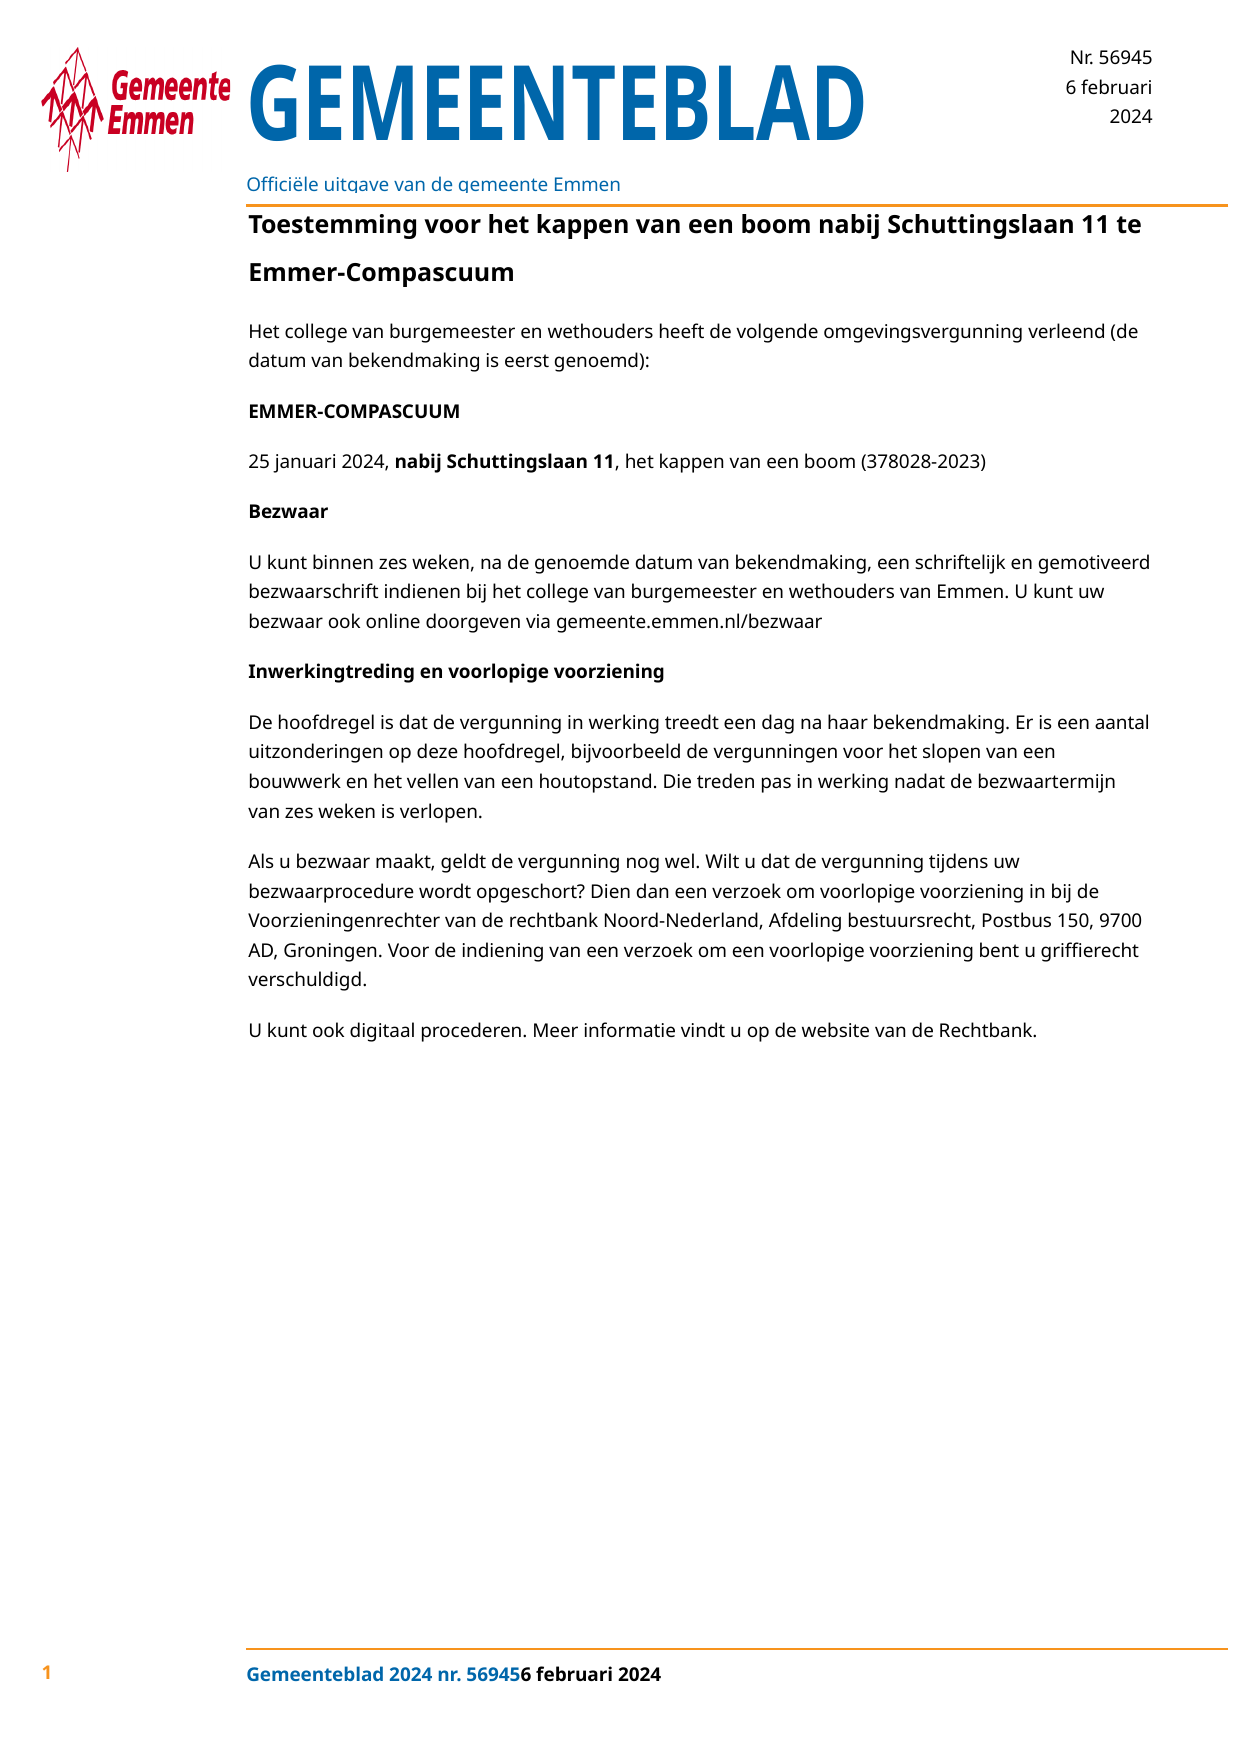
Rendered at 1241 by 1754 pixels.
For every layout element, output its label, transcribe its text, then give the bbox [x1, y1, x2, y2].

picture [41, 47, 231, 172]
text U kunt binnen zes weken, na de genoemde datum van bekendmaking, een schriftelijk en gemotiveerd bezwaarschrift indienen bij het college van burgemeester en wethouders van Emmen. U kunt uw bezwaar ook online doorgeven via gemeente.emmen.nl/bezwaar [248, 549, 1152, 634]
text Bezwaar [248, 499, 1152, 524]
text U kunt ook digitaal procederen. Meer informatie vindt u op de website van de Rechtbank. [248, 1017, 1152, 1043]
text Toestemming voor het kappen van een boom nabij Schuttingslaan 11 te Emmer-Compascuum [248, 207, 1152, 288]
text Het college van burgemeester en wethouders heeft de volgende omgevingsvergunning verleend (de datum van bekendmaking is eerst genoemd): [248, 318, 1152, 373]
text Als u bezwaar maakt, geldt de vergunning nog wel. Wilt u dat de vergunning tijdens uw bezwaarprocedure wordt opgeschort? Dien dan een verzoek om voorlopige voorziening in bij de Voorzieningenrechter van de rechtbank Noord-Nederland, Afdeling bestuursrecht, Postbus 150, 9700 AD, Groningen. Voor de indiening van een verzoek om een voorlopige voorziening bent u griffierecht verschuldigd. [248, 848, 1152, 992]
text Inwerkingtreding en voorlopige voorziening [248, 659, 1152, 684]
text De hoofdregel is dat de vergunning in werking treedt een dag na haar bekendmaking. Er is een aantal uitzonderingen op deze hoofdregel, bijvoorbeeld de vergunningen voor het slopen van een bouwwerk en het vellen van een houtopstand. Die treden pas in werking nadat de bezwaartermijn van zes weken is verlopen. [248, 709, 1152, 824]
text 25 januari 2024, nabij Schuttingslaan 11, het kappen van een boom (378028-2023) [248, 448, 1152, 474]
text EMMER-COMPASCUUM [248, 398, 1152, 424]
